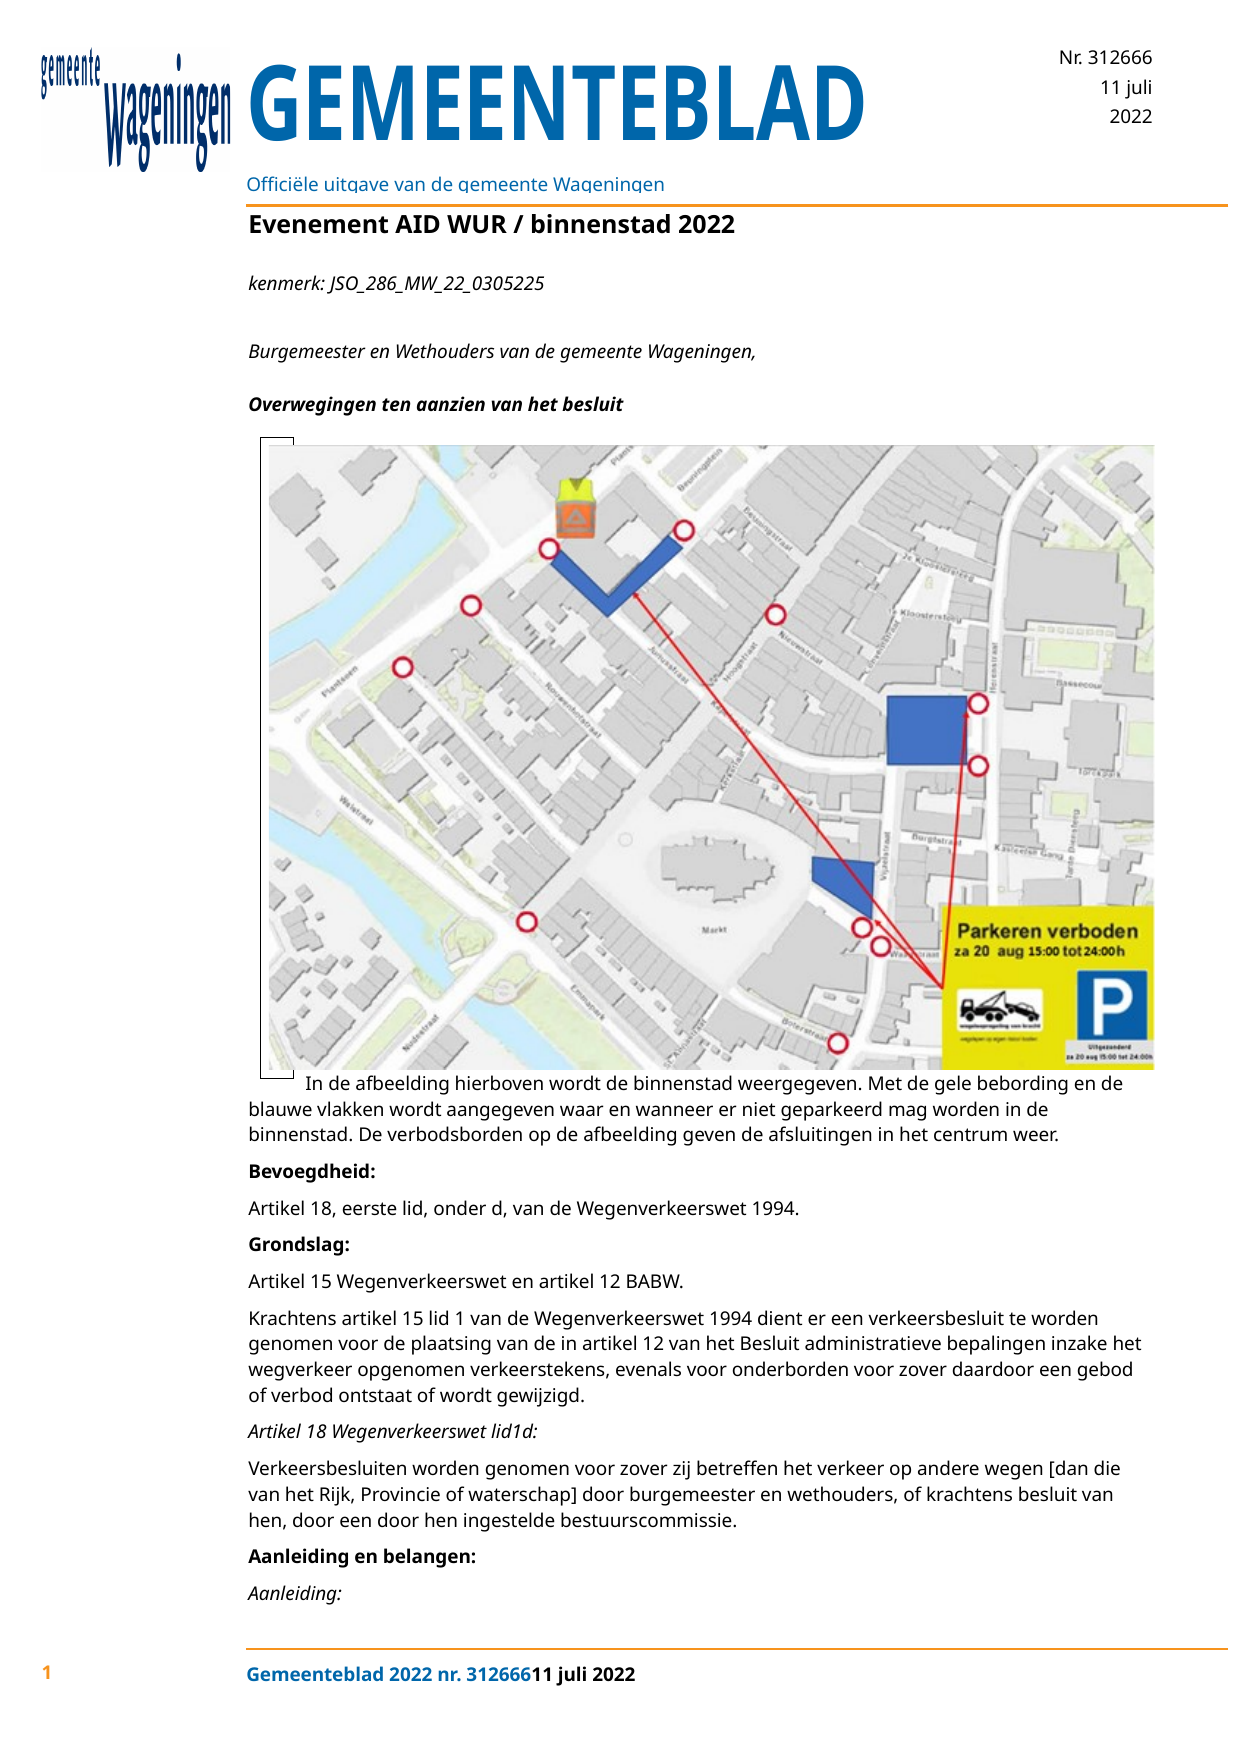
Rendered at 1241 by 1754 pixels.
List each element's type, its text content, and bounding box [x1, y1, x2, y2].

text Krachtens artikel 15 lid 1 van de Wegenverkeerswet 1994 dient er een verkeersbesluit te worden genomen voor de plaatsing van de in artikel 12 van het Besluit administratieve bepalingen inzake het wegverkeer opgenomen verkeerstekens, evenals voor onderborden voor zover daardoor een gebod of verbod ontstaat of wordt gewijzigd. [248, 1305, 1152, 1408]
picture [268, 445, 1155, 1070]
text Verkeersbesluiten worden genomen voor zover zij betreffen het verkeer op andere wegen [dan die van het Rijk, Provincie of waterschap] door burgemeester en wethouders, of krachtens besluit van hen, door een door hen ingestelde bestuurscommissie. [248, 1455, 1152, 1533]
text Aanleiding en belangen: [248, 1543, 1152, 1569]
text In de afbeelding hierboven wordt de binnenstad weergegeven. Met de gele bebording en de blauwe vlakken wordt aangegeven waar en wanneer er niet geparkeerd mag worden in de binnenstad. De verbodsborden op de afbeelding geven de afsluitingen in het centrum weer. [248, 425, 1152, 1147]
text Grondslag: [248, 1232, 1152, 1257]
text Artikel 18, eerste lid, onder d, van de Wegenverkeerswet 1994. [248, 1195, 1152, 1221]
picture [41, 47, 231, 172]
text kenmerk: JSO_286_MW_22_0305225 [248, 270, 1152, 296]
text Burgemeester en Wethouders van de gemeente Wageningen, [248, 338, 1152, 364]
text Artikel 15 Wegenverkeerswet en artikel 12 BABW. [248, 1268, 1152, 1294]
text Artikel 18 Wegenverkeerswet lid1d: [248, 1419, 1152, 1444]
text Bevoegdheid: [248, 1158, 1152, 1184]
text Overwegingen ten aanzien van het besluit [248, 391, 1152, 417]
text Evenement AID WUR / binnenstad 2022 [248, 207, 1152, 241]
text Aanleiding: [248, 1580, 1152, 1606]
